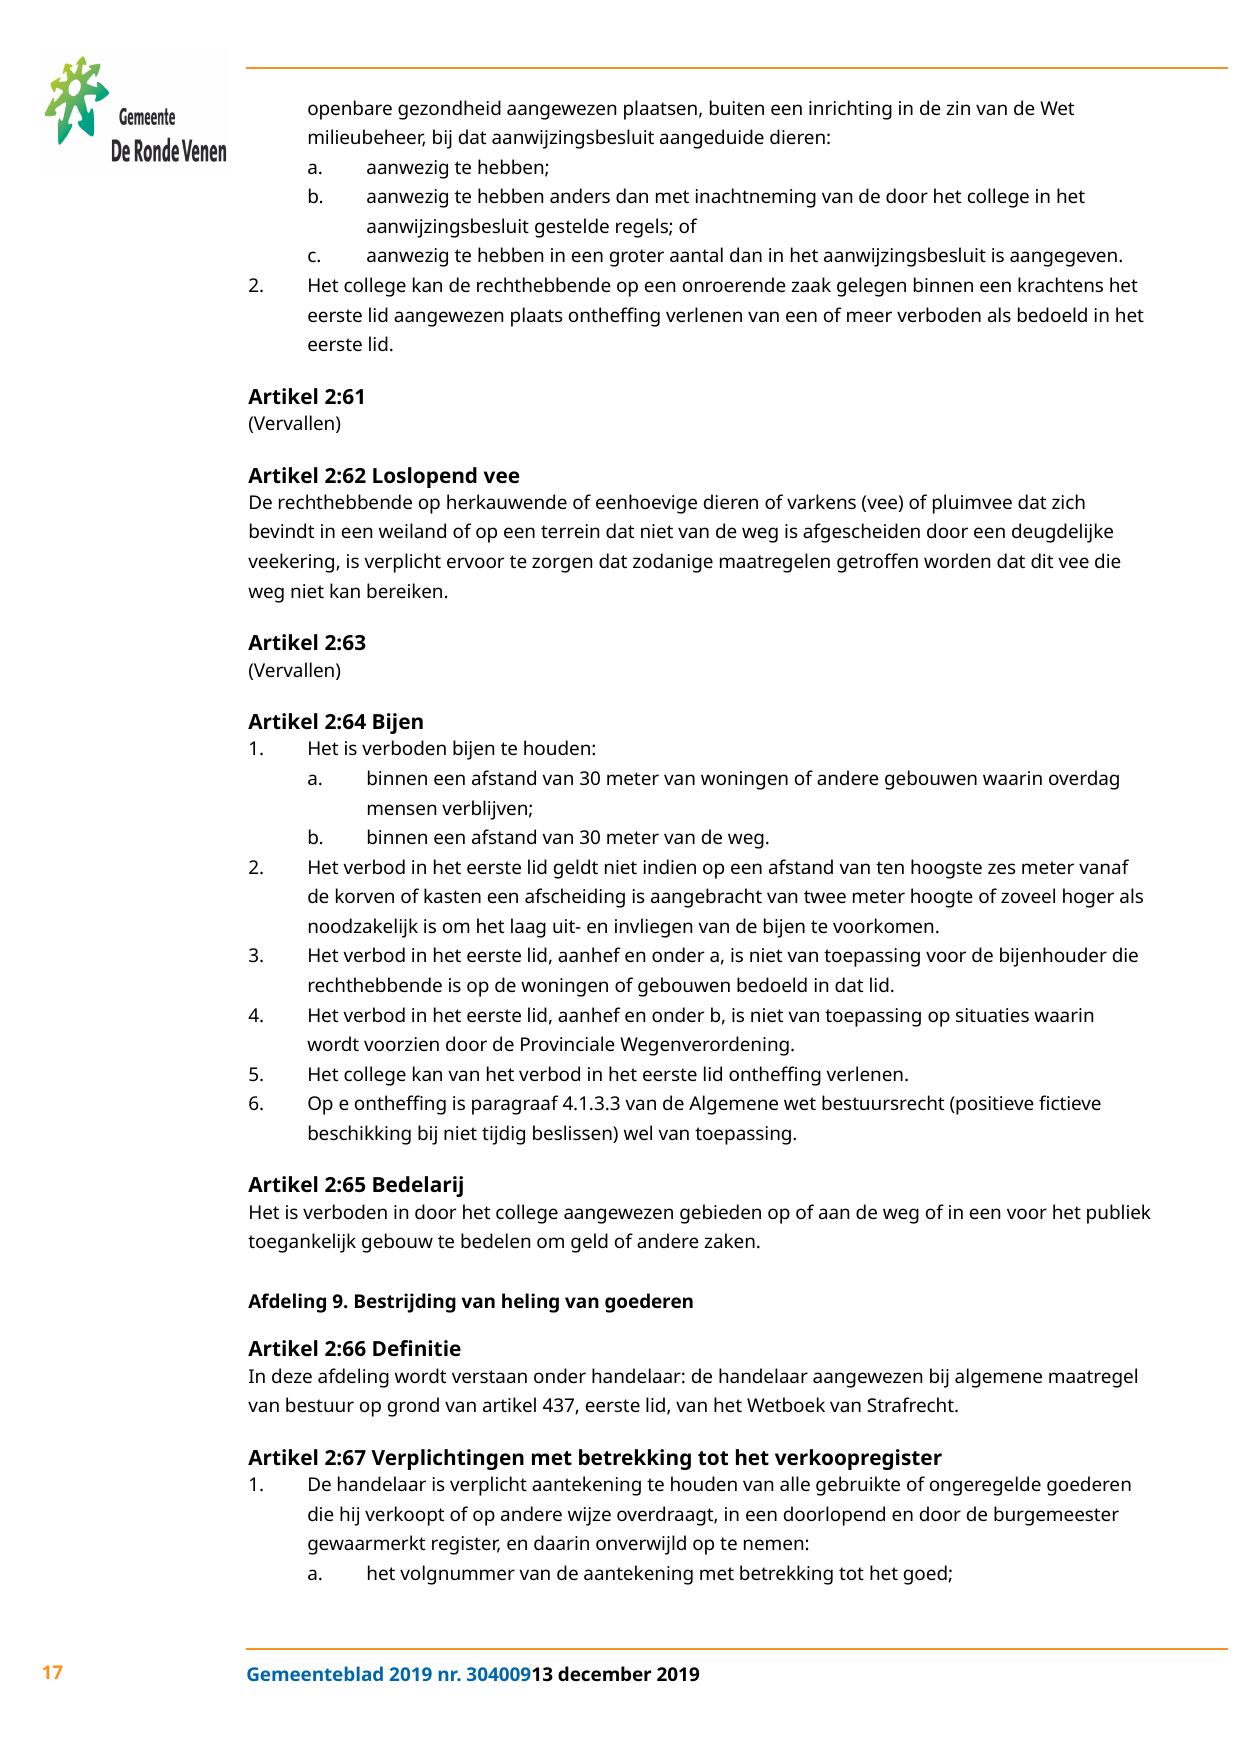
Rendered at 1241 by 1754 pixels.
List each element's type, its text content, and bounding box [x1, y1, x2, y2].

text Artikel 2:66 Definitie [248, 1334, 1152, 1363]
text Het is verboden in door het college aangewezen gebieden op of aan de weg of in een voor het publiek toegankelijk gebouw te bedelen om geld of andere zaken. [248, 1199, 1152, 1254]
list De handelaar is verplicht aantekening te houden van alle gebruikte of ongeregelde goederen die hij verkoopt of op andere wijze overdraagt, in een doorlopend en door de burgemeester gewaarmerkt register, en daarin onverwijld op te nemen: [248, 1471, 1152, 1556]
text (Vervallen) [248, 410, 1152, 436]
text Afdeling 9. Bestrijding van heling van goederen [248, 1288, 1152, 1313]
list aanwezig te hebben anders dan met inachtneming van de door het college in het aanwijzingsbesluit gestelde regels; of [307, 183, 1152, 239]
list aanwezig te hebben; [307, 154, 1152, 180]
text Artikel 2:65 Bedelarij [248, 1171, 1152, 1199]
list Het verbod in het eerste lid, aanhef en onder b, is niet van toepassing op situaties waarin wordt voorzien door de Provinciale Wegenverordening. [248, 1002, 1152, 1057]
text Artikel 2:64 Bijen [248, 707, 1152, 736]
list aanwezig te hebben in een groter aantal dan in het aanwijzingsbesluit is aangegeven. [307, 243, 1152, 268]
list Het college kan van het verbod in het eerste lid ontheffing verlenen. [248, 1061, 1152, 1087]
text Artikel 2:62 Loslopend vee [248, 461, 1152, 489]
list binnen een afstand van 30 meter van de weg. [307, 824, 1152, 850]
text In deze afdeling wordt verstaan onder handelaar: de handelaar aangewezen bij algemene maatregel van bestuur op grond van artikel 437, eerste lid, van het Wetboek van Strafrecht. [248, 1363, 1152, 1418]
text (Vervallen) [248, 657, 1152, 682]
list openbare gezondheid aangewezen plaatsen, buiten een inrichting in de zin van de Wet milieubeheer, bij dat aanwijzingsbesluit aangeduide dieren: [248, 95, 1152, 150]
list Het college kan de rechthebbende op een onroerende zaak gelegen binnen een krachtens het eerste lid aangewezen plaats ontheffing verlenen van een of meer verboden als bedoeld in het eerste lid. [248, 272, 1152, 357]
text Artikel 2:63 [248, 628, 1152, 657]
list binnen een afstand van 30 meter van woningen of andere gebouwen waarin overdag mensen verblijven; [307, 765, 1152, 821]
list Op e ontheffing is paragraaf 4.1.3.3 van de Algemene wet bestuursrecht (positieve fictieve beschikking bij niet tijdig beslissen) wel van toepassing. [248, 1091, 1152, 1146]
text Artikel 2:67 Verplichtingen met betrekking tot het verkoopregister [248, 1443, 1152, 1471]
list Het is verboden bijen te houden: [248, 736, 1152, 761]
list Het verbod in het eerste lid, aanhef en onder a, is niet van toepassing voor de bijenhouder die rechthebbende is op de woningen of gebouwen bedoeld in dat lid. [248, 943, 1152, 998]
text De rechthebbende op herkauwende of eenhoevige dieren of varkens (vee) of pluimvee dat zich bevindt in een weiland of op een terrein dat niet van de weg is afgescheiden door een deugdelijke veekering, is verplicht ervoor te zorgen dat zodanige maatregelen getroffen worden dat dit vee die weg niet kan bereiken. [248, 489, 1152, 604]
picture [41, 47, 231, 172]
list Het verbod in het eerste lid geldt niet indien op een afstand van ten hoogste zes meter vanaf de korven of kasten een afscheiding is aangebracht van twee meter hoogte of zoveel hoger als noodzakelijk is om het laag uit- en invliegen van de bijen te voorkomen. [248, 854, 1152, 939]
text Artikel 2:61 [248, 382, 1152, 410]
list het volgnummer van de aantekening met betrekking tot het goed; [307, 1560, 1152, 1586]
